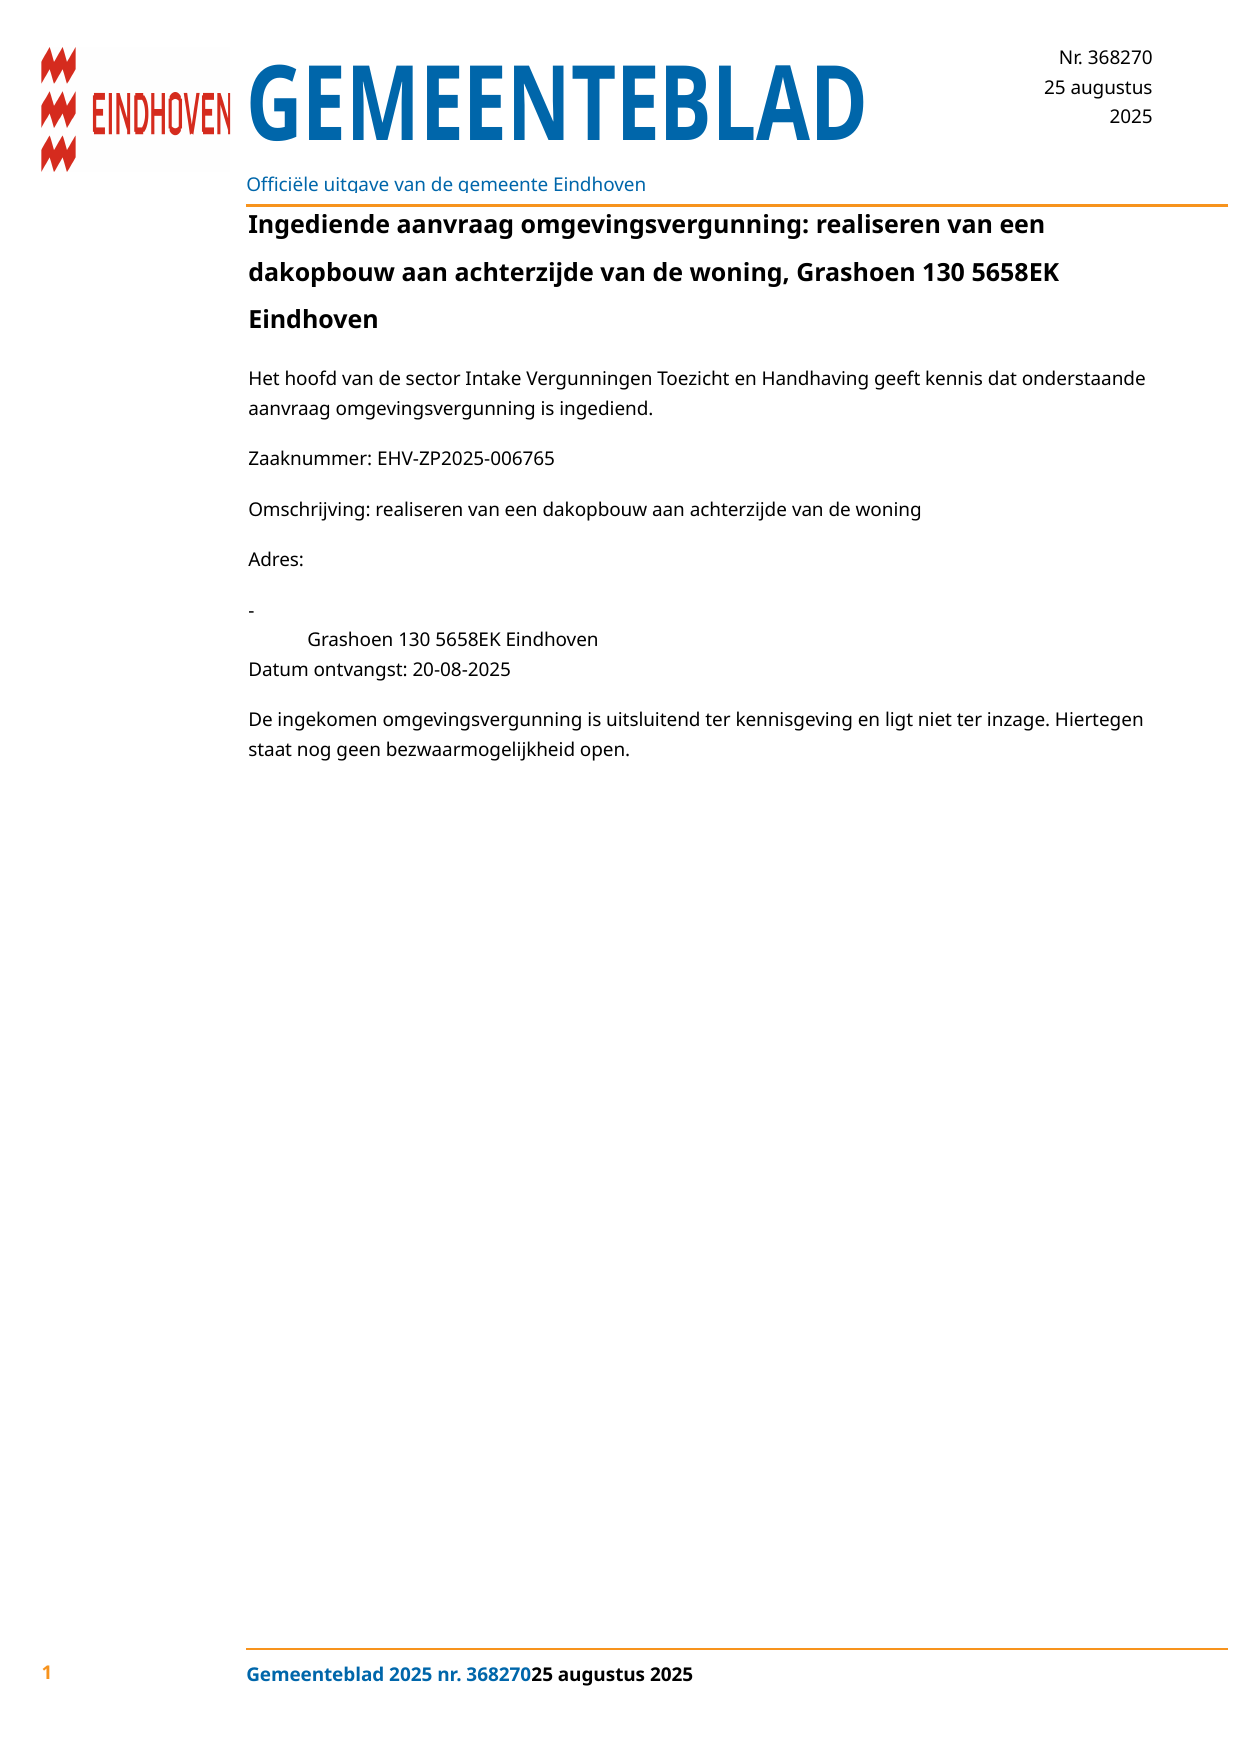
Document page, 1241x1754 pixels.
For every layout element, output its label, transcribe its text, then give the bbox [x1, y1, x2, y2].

text Adres: [248, 546, 1152, 572]
text Ingediende aanvraag omgevingsvergunning: realiseren van een dakopbouw aan achterzijde van de woning, Grashoen 130 5658EK Eindhoven [248, 207, 1152, 336]
picture [41, 47, 231, 172]
text Datum ontvangst: 20-08-2025 [248, 656, 1152, 682]
text De ingekomen omgevingsvergunning is uitsluitend ter kennisgeving en ligt niet ter inzage. Hiertegen staat nog geen bezwaarmogelijkheid open. [248, 706, 1152, 762]
text Omschrijving: realiseren van een dakopbouw aan achterzijde van de woning [248, 496, 1152, 522]
text Het hoofd van de sector Intake Vergunningen Toezicht en Handhaving geeft kennis dat onderstaande aanvraag omgevingsvergunning is ingediend. [248, 366, 1152, 421]
text Zaaknummer: EHV-ZP2025-006765 [248, 446, 1152, 471]
list Grashoen 130 5658EK Eindhoven [248, 626, 1152, 652]
